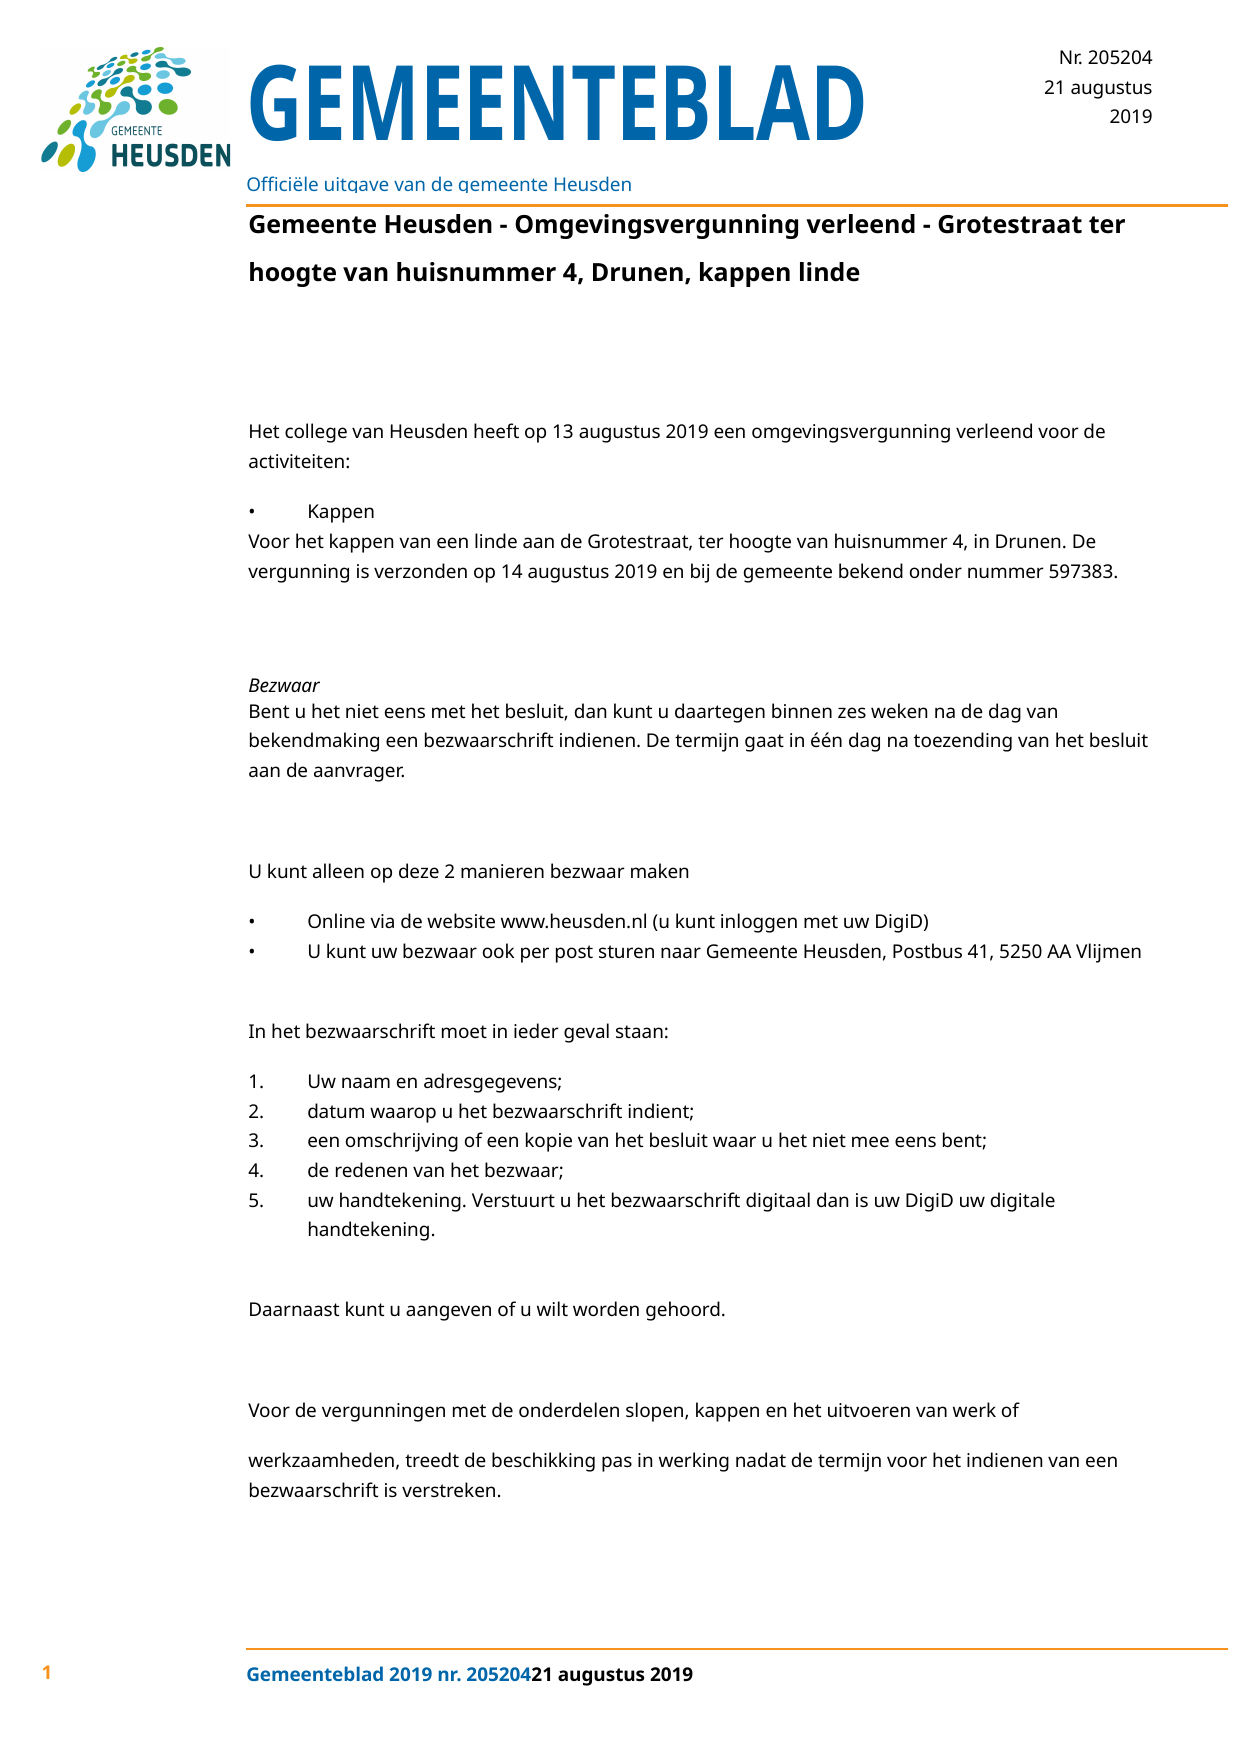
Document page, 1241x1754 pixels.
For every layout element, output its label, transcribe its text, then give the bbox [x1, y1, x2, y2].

text Gemeente Heusden - Omgevingsvergunning verleend - Grotestraat ter hoogte van huisnummer 4, Drunen, kappen linde [248, 207, 1152, 288]
list uw handtekening. Verstuurt u het bezwaarschrift digitaal dan is uw DigiD uw digitale handtekening. [248, 1187, 1152, 1242]
text Het college van Heusden heeft op 13 augustus 2019 een omgevingsvergunning verleend voor de activiteiten: [248, 419, 1152, 474]
text Voor de vergunningen met de onderdelen slopen, kappen en het uitvoeren van werk of [248, 1397, 1152, 1423]
text Voor het kappen van een linde aan de Grotestraat, ter hoogte van huisnummer 4, in Drunen. De vergunning is verzonden op 14 augustus 2019 en bij de gemeente bekend onder nummer 597383. [248, 528, 1152, 584]
list de redenen van het bezwaar; [248, 1157, 1152, 1183]
list Online via de website www.heusden.nl (u kunt inloggen met uw DigiD) [248, 908, 1152, 934]
text Bezwaar [248, 672, 1152, 698]
text U kunt alleen op deze 2 manieren bezwaar maken [248, 858, 1152, 884]
text werkzaamheden, treedt de beschikking pas in werking nadat de termijn voor het indienen van een bezwaarschrift is verstreken. [248, 1448, 1152, 1503]
text Daarnaast kunt u aangeven of u wilt worden gehoord. [248, 1296, 1152, 1322]
text Bent u het niet eens met het besluit, dan kunt u daartegen binnen zes weken na de dag van bekendmaking een bezwaarschrift indienen. De termijn gaat in één dag na toezending van het besluit aan de aanvrager. [248, 698, 1152, 783]
list U kunt uw bezwaar ook per post sturen naar Gemeente Heusden, Postbus 41, 5250 AA Vlijmen [248, 938, 1152, 964]
list datum waarop u het bezwaarschrift indient; [248, 1098, 1152, 1124]
picture [41, 47, 231, 172]
list een omschrijving of een kopie van het besluit waar u het niet mee eens bent; [248, 1128, 1152, 1153]
text In het bezwaarschrift moet in ieder geval staan: [248, 1018, 1152, 1044]
list Uw naam en adresgegevens; [248, 1068, 1152, 1094]
list Kappen [248, 499, 1152, 524]
